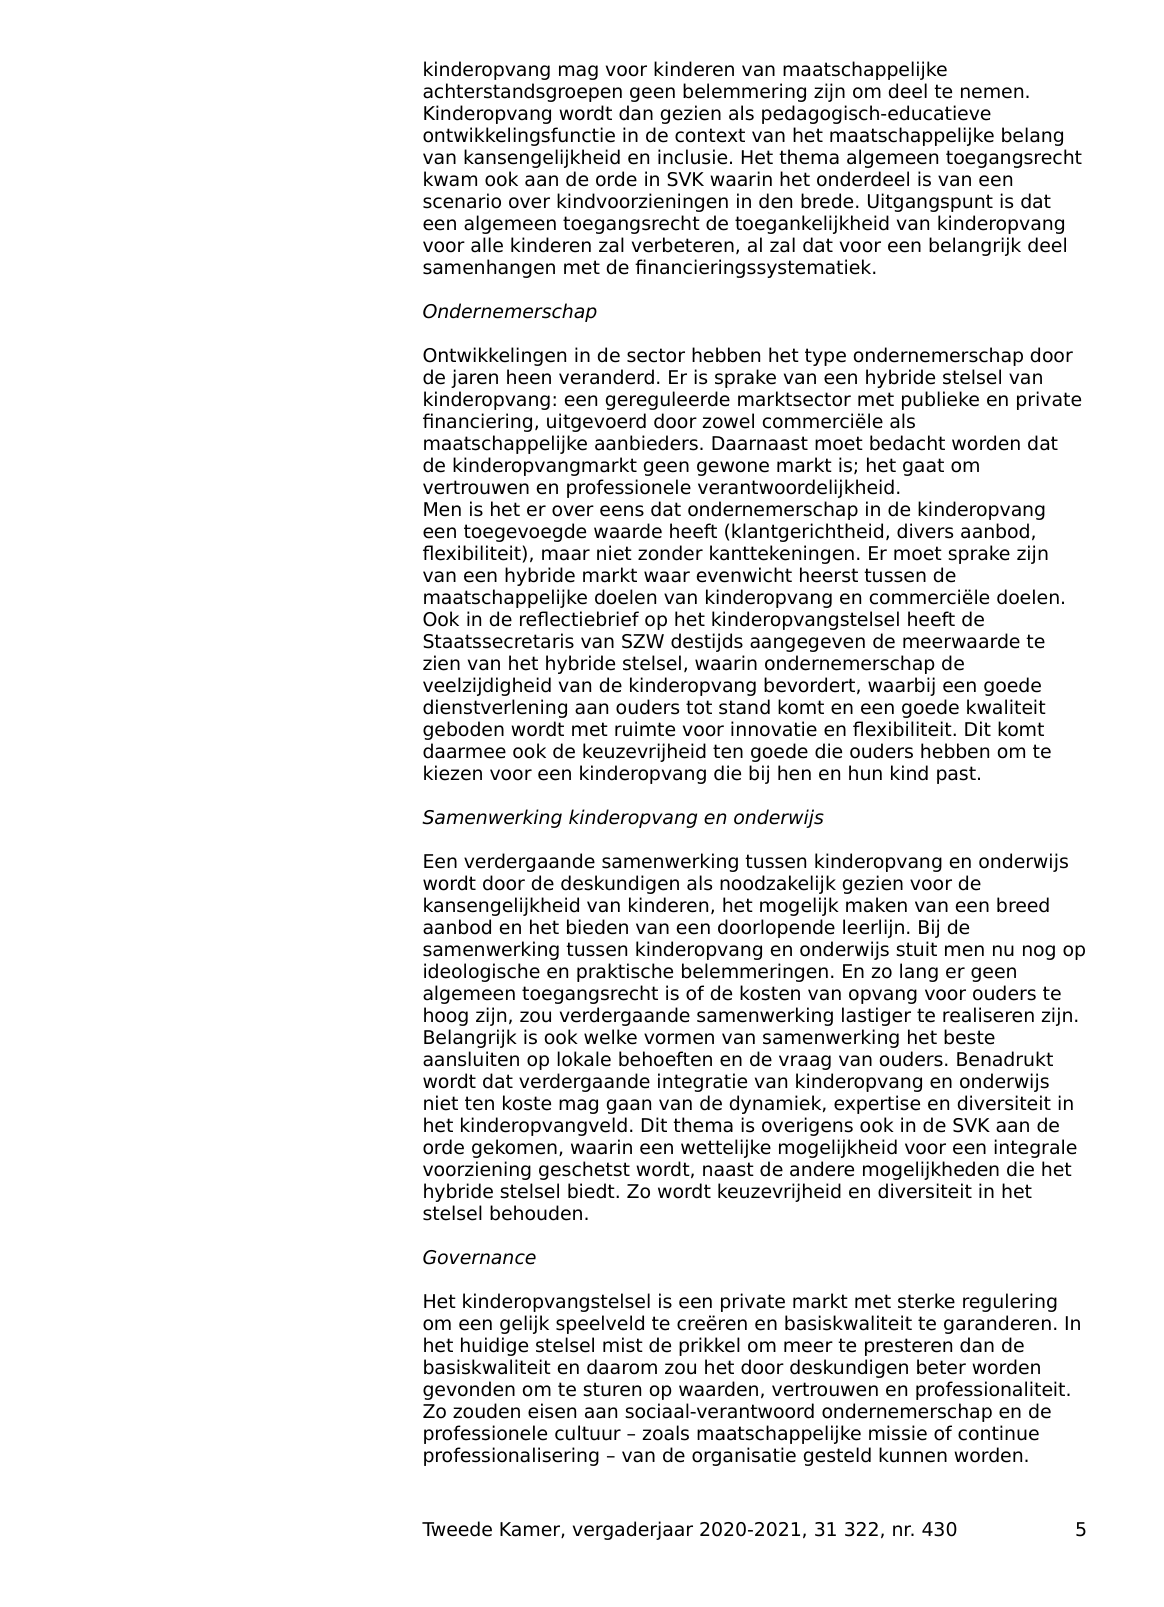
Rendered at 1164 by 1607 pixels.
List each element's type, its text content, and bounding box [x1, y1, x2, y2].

text Men is het er over eens dat ondernemerschap in de kinderopvang een toegevoegde waarde heeft (klantgerichtheid, divers aanbod, flexibiliteit), maar niet zonder kanttekeningen. Er moet sprake zijn van een hybride markt waar evenwicht heerst tussen de maatschappelijke doelen van kinderopvang en commerciële doelen. [422, 499, 1087, 609]
text kinderopvang mag voor kinderen van maatschappelijke achterstandsgroepen geen belemmering zijn om deel te nemen. Kinderopvang wordt dan gezien als pedagogisch-educatieve ontwikkelingsfunctie in de context van het maatschappelijke belang van kansengelijkheid en inclusie. Het thema algemeen toegangsrecht kwam ook aan de orde in SVK waarin het onderdeel is van een scenario over kindvoorzieningen in den brede. Uitgangspunt is dat een algemeen toegangsrecht de toegankelijkheid van kinderopvang voor alle kinderen zal verbeteren, al zal dat voor een belangrijk deel samenhangen met de financieringssystematiek. [422, 59, 1087, 279]
text Ontwikkelingen in de sector hebben het type ondernemerschap door de jaren heen veranderd. Er is sprake van een hybride stelsel van kinderopvang: een gereguleerde marktsector met publieke en private financiering, uitgevoerd door zowel commerciële als maatschappelijke aanbieders. Daarnaast moet bedacht worden dat de kinderopvangmarkt geen gewone markt is; het gaat om vertrouwen en professionele verantwoordelijkheid. [422, 345, 1087, 499]
text Ook in de reflectiebrief op het kinderopvangstelsel heeft de Staatssecretaris van SZW destijds aangegeven de meerwaarde te zien van het hybride stelsel, waarin ondernemerschap de veelzijdigheid van de kinderopvang bevordert, waarbij een goede dienstverlening aan ouders tot stand komt en een goede kwaliteit geboden wordt met ruimte voor innovatie en flexibiliteit. Dit komt daarmee ook de keuzevrijheid ten goede die ouders hebben om te kiezen voor een kinderopvang die bij hen en hun kind past. [422, 609, 1087, 785]
subtitle Ondernemerschap [422, 301, 1087, 323]
subtitle Governance [422, 1247, 1087, 1269]
text Het kinderopvangstelsel is een private markt met sterke regulering om een gelijk speelveld te creëren en basiskwaliteit te garanderen. In het huidige stelsel mist de prikkel om meer te presteren dan de basiskwaliteit en daarom zou het door deskundigen beter worden gevonden om te sturen op waarden, vertrouwen en professionaliteit. Zo zouden eisen aan sociaal-verantwoord ondernemerschap en de professionele cultuur – zoals maatschappelijke missie of continue professionalisering – van de organisatie gesteld kunnen worden. [422, 1291, 1087, 1467]
text Een verdergaande samenwerking tussen kinderopvang en onderwijs wordt door de deskundigen als noodzakelijk gezien voor de kansengelijkheid van kinderen, het mogelijk maken van een breed aanbod en het bieden van een doorlopende leerlijn. Bij de samenwerking tussen kinderopvang en onderwijs stuit men nu nog op ideologische en praktische belemmeringen. En zo lang er geen algemeen toegangsrecht is of de kosten van opvang voor ouders te hoog zijn, zou verdergaande samenwerking lastiger te realiseren zijn. Belangrijk is ook welke vormen van samenwerking het beste aansluiten op lokale behoeften en de vraag van ouders. Benadrukt wordt dat verdergaande integratie van kinderopvang en onderwijs niet ten koste mag gaan van de dynamiek, expertise en diversiteit in het kinderopvangveld. Dit thema is overigens ook in de SVK aan de orde gekomen, waarin een wettelijke mogelijkheid voor een integrale voorziening geschetst wordt, naast de andere mogelijkheden die het hybride stelsel biedt. Zo wordt keuzevrijheid en diversiteit in het stelsel behouden. [422, 851, 1087, 1225]
subtitle Samenwerking kinderopvang en onderwijs [422, 807, 1087, 829]
